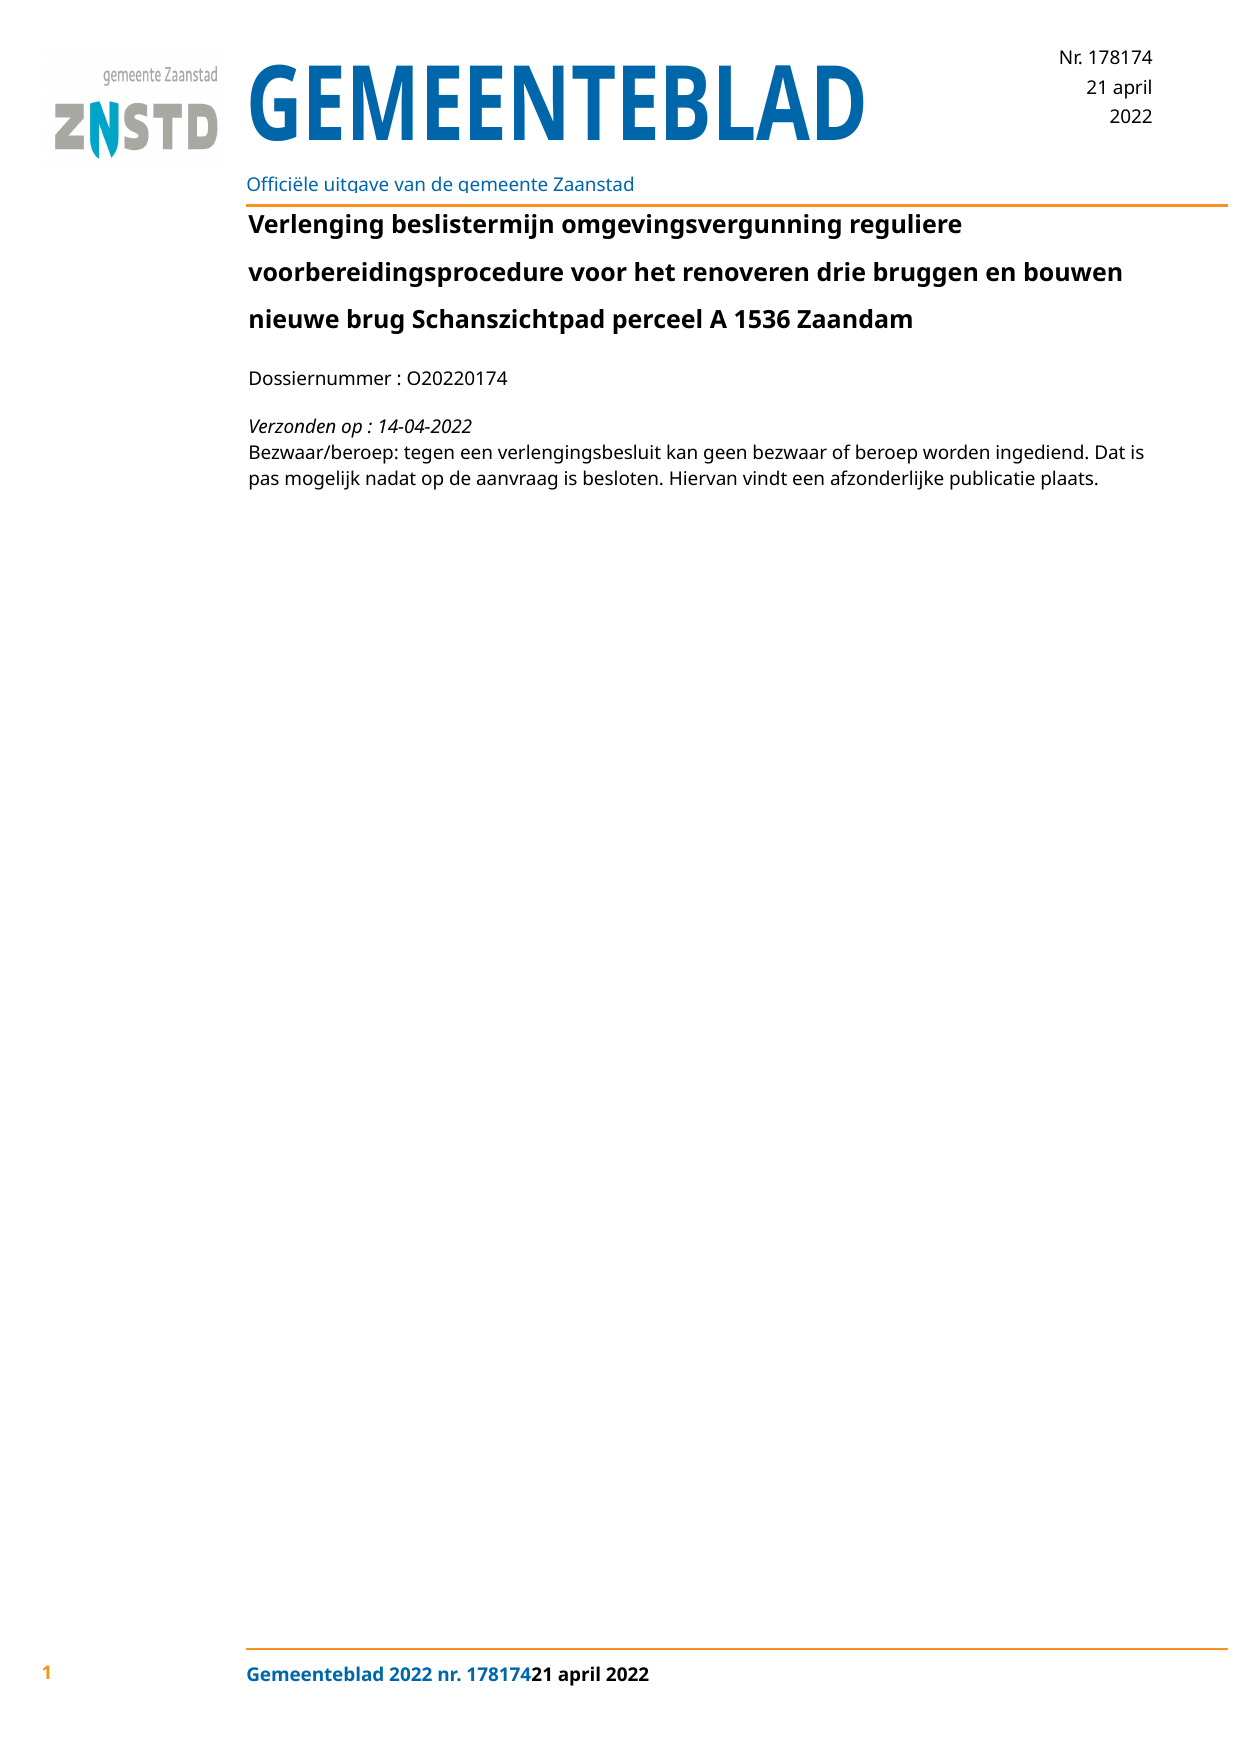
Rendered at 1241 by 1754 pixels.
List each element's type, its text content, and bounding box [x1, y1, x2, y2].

text Verlenging beslistermijn omgevingsvergunning reguliere voorbereidingsprocedure voor het renoveren drie bruggen en bouwen nieuwe brug Schanszichtpad perceel A 1536 Zaandam [248, 207, 1152, 336]
text Bezwaar/beroep: tegen een verlengingsbesluit kan geen bezwaar of beroep worden ingediend. Dat is pas mogelijk nadat op de aanvraag is besloten. Hiervan vindt een afzonderlijke publicatie plaats. [248, 439, 1152, 491]
text Verzonden op : 14-04-2022 [248, 413, 1152, 439]
picture [41, 47, 231, 172]
text Dossiernummer : O20220174 [248, 366, 1152, 391]
